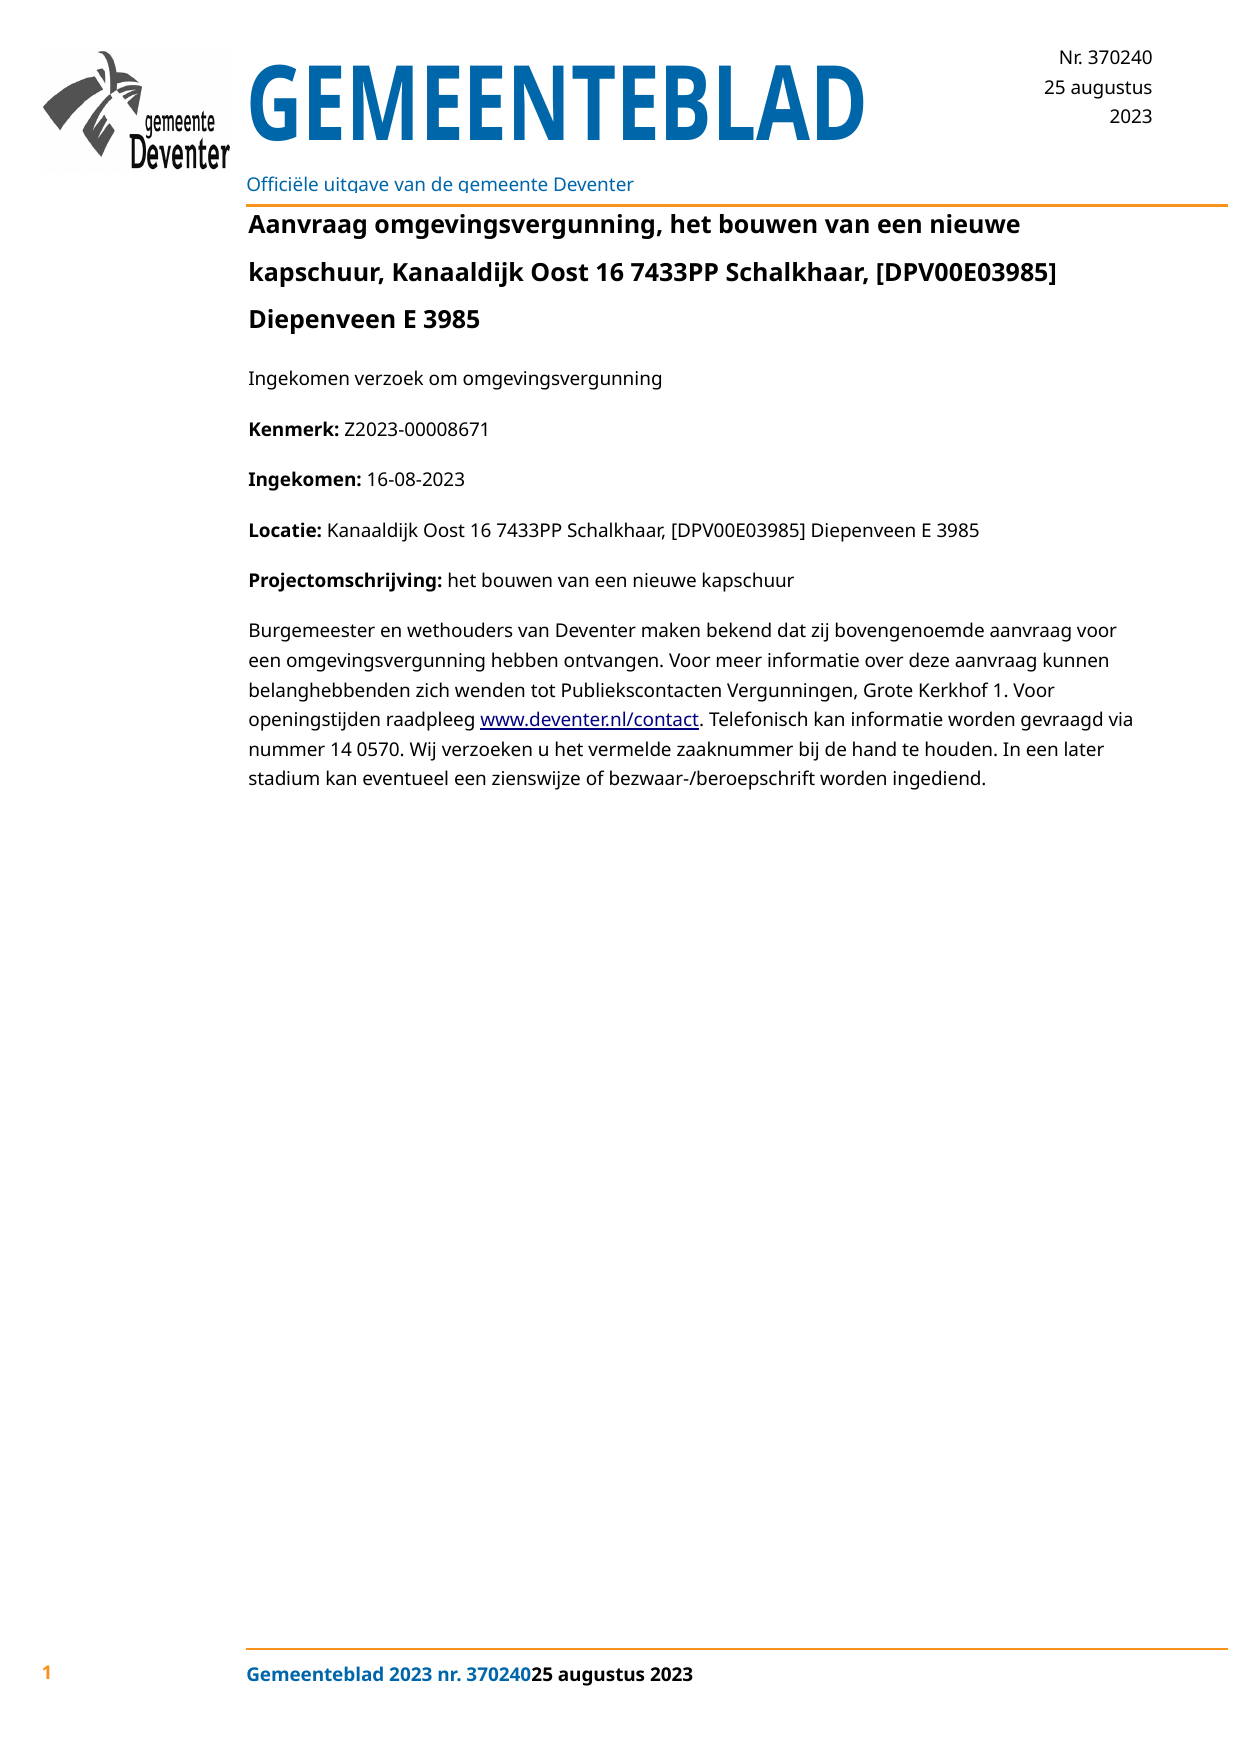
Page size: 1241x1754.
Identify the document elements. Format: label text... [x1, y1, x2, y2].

text Aanvraag omgevingsvergunning, het bouwen van een nieuwe kapschuur, Kanaaldijk Oost 16 7433PP Schalkhaar, [DPV00E03985] Diepenveen E 3985 [248, 207, 1152, 336]
picture [41, 47, 231, 172]
text Burgemeester en wethouders van Deventer maken bekend dat zij bovengenoemde aanvraag voor een omgevingsvergunning hebben ontvangen. Voor meer informatie over deze aanvraag kunnen belanghebbenden zich wenden tot Publiekscontacten Vergunningen, Grote Kerkhof 1. Voor openingstijden raadpleeg www.deventer.nl/contact. Telefonisch kan informatie worden gevraagd via nummer 14 0570. Wij verzoeken u het vermelde zaaknummer bij de hand te houden. In een later stadium kan eventueel een zienswijze of bezwaar-/beroepschrift worden ingediend. [248, 618, 1152, 791]
text Ingekomen: 16-08-2023 [248, 466, 1152, 492]
text Projectomschrijving: het bouwen van een nieuwe kapschuur [248, 567, 1152, 593]
text Kenmerk: Z2023-00008671 [248, 416, 1152, 442]
text Locatie: Kanaaldijk Oost 16 7433PP Schalkhaar, [DPV00E03985] Diepenveen E 3985 [248, 517, 1152, 542]
text Ingekomen verzoek om omgevingsvergunning [248, 366, 1152, 391]
